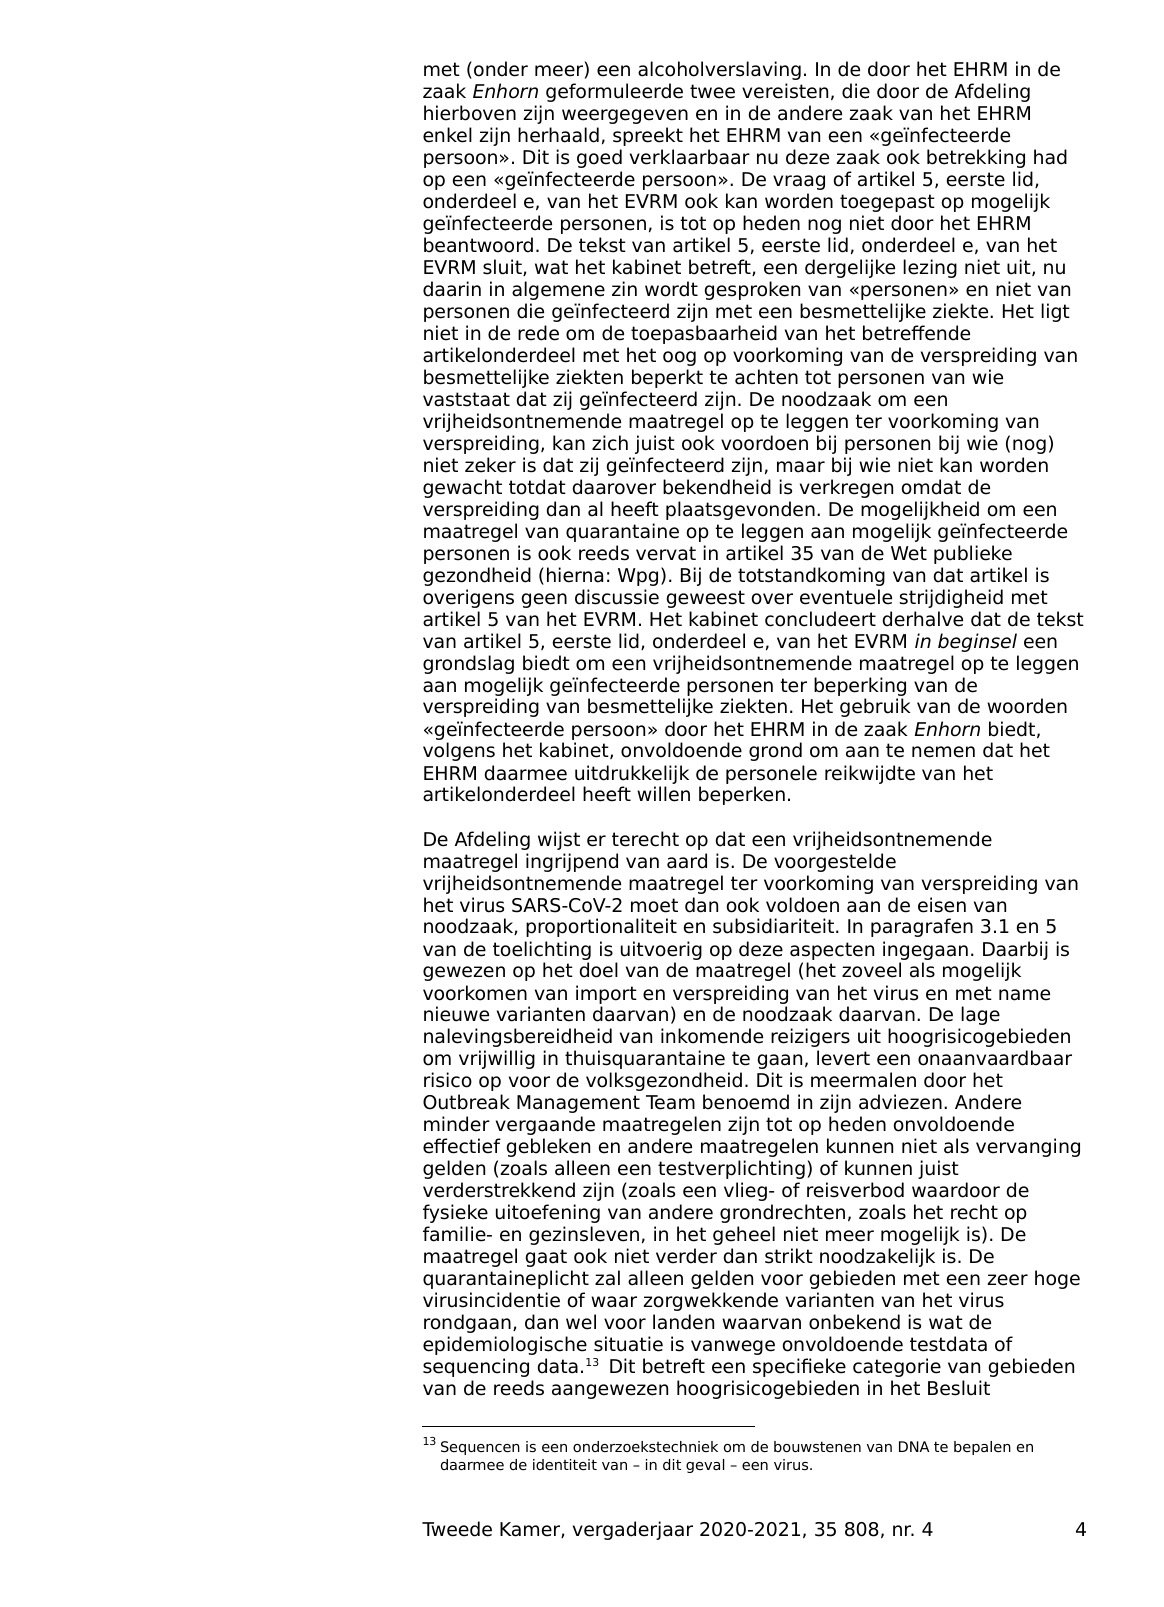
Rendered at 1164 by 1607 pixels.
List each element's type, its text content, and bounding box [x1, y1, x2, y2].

text Sequencen is een onderzoekstechniek om de bouwstenen van DNA te bepalen en daarmee de identiteit van – in dit geval – een virus. [422, 1435, 1087, 1474]
text met (onder meer) een alcoholverslaving. In de door het EHRM in de zaak Enhorn geformuleerde twee vereisten, die door de Afdeling hierboven zijn weergegeven en in de andere zaak van het EHRM enkel zijn herhaald, spreekt het EHRM van een «geïnfecteerde persoon». Dit is goed verklaarbaar nu deze zaak ook betrekking had op een «geïnfecteerde persoon». De vraag of artikel 5, eerste lid, onderdeel e, van het EVRM ook kan worden toegepast op mogelijk geïnfecteerde personen, is tot op heden nog niet door het EHRM beantwoord. De tekst van artikel 5, eerste lid, onderdeel e, van het EVRM sluit, wat het kabinet betreft, een dergelijke lezing niet uit, nu daarin in algemene zin wordt gesproken van «personen» en niet van personen die geïnfecteerd zijn met een besmettelijke ziekte. Het ligt niet in de rede om de toepasbaarheid van het betreffende artikelonderdeel met het oog op voorkoming van de verspreiding van besmettelijke ziekten beperkt te achten tot personen van wie vaststaat dat zij geïnfecteerd zijn. De noodzaak om een vrijheidsontnemende maatregel op te leggen ter voorkoming van verspreiding, kan zich juist ook voordoen bij personen bij wie (nog) niet zeker is dat zij geïnfecteerd zijn, maar bij wie niet kan worden gewacht totdat daarover bekendheid is verkregen omdat de verspreiding dan al heeft plaatsgevonden. De mogelijkheid om een maatregel van quarantaine op te leggen aan mogelijk geïnfecteerde personen is ook reeds vervat in artikel 35 van de Wet publieke gezondheid (hierna: Wpg). Bij de totstandkoming van dat artikel is overigens geen discussie geweest over eventuele strijdigheid met artikel 5 van het EVRM. Het kabinet concludeert derhalve dat de tekst van artikel 5, eerste lid, onderdeel e, van het EVRM in beginsel een grondslag biedt om een vrijheidsontnemende maatregel op te leggen aan mogelijk geïnfecteerde personen ter beperking van de verspreiding van besmettelijke ziekten. Het gebruik van de woorden «geïnfecteerde persoon» door het EHRM in de zaak Enhorn biedt, volgens het kabinet, onvoldoende grond om aan te nemen dat het EHRM daarmee uitdrukkelijk de personele reikwijdte van het artikelonderdeel heeft willen beperken. [422, 59, 1087, 806]
text De Afdeling wijst er terecht op dat een vrijheidsontnemende maatregel ingrijpend van aard is. De voorgestelde vrijheidsontnemende maatregel ter voorkoming van verspreiding van het virus SARS-CoV-2 moet dan ook voldoen aan de eisen van noodzaak, proportionaliteit en subsidiariteit. In paragrafen 3.1 en 5 van de toelichting is uitvoerig op deze aspecten ingegaan. Daarbij is gewezen op het doel van de maatregel (het zoveel als mogelijk voorkomen van import en verspreiding van het virus en met name nieuwe varianten daarvan) en de noodzaak daarvan. De lage nalevingsbereidheid van inkomende reizigers uit hoogrisicogebieden om vrijwillig in thuisquarantaine te gaan, levert een onaanvaardbaar risico op voor de volksgezondheid. Dit is meermalen door het Outbreak Management Team benoemd in zijn adviezen. Andere minder vergaande maatregelen zijn tot op heden onvoldoende effectief gebleken en andere maatregelen kunnen niet als vervanging gelden (zoals alleen een testverplichting) of kunnen juist verderstrekkend zijn (zoals een vlieg- of reisverbod waardoor de fysieke uitoefening van andere grondrechten, zoals het recht op familie- en gezinsleven, in het geheel niet meer mogelijk is). De maatregel gaat ook niet verder dan strikt noodzakelijk is. De quarantaineplicht zal alleen gelden voor gebieden met een zeer hoge virusincidentie of waar zorgwekkende varianten van het virus rondgaan, dan wel voor landen waarvan onbekend is wat de epidemiologische situatie is vanwege onvoldoende testdata of sequencing data. Dit betreft een specifieke categorie van gebieden van de reeds aangewezen hoogrisicogebieden in het Besluit [422, 828, 1087, 1400]
